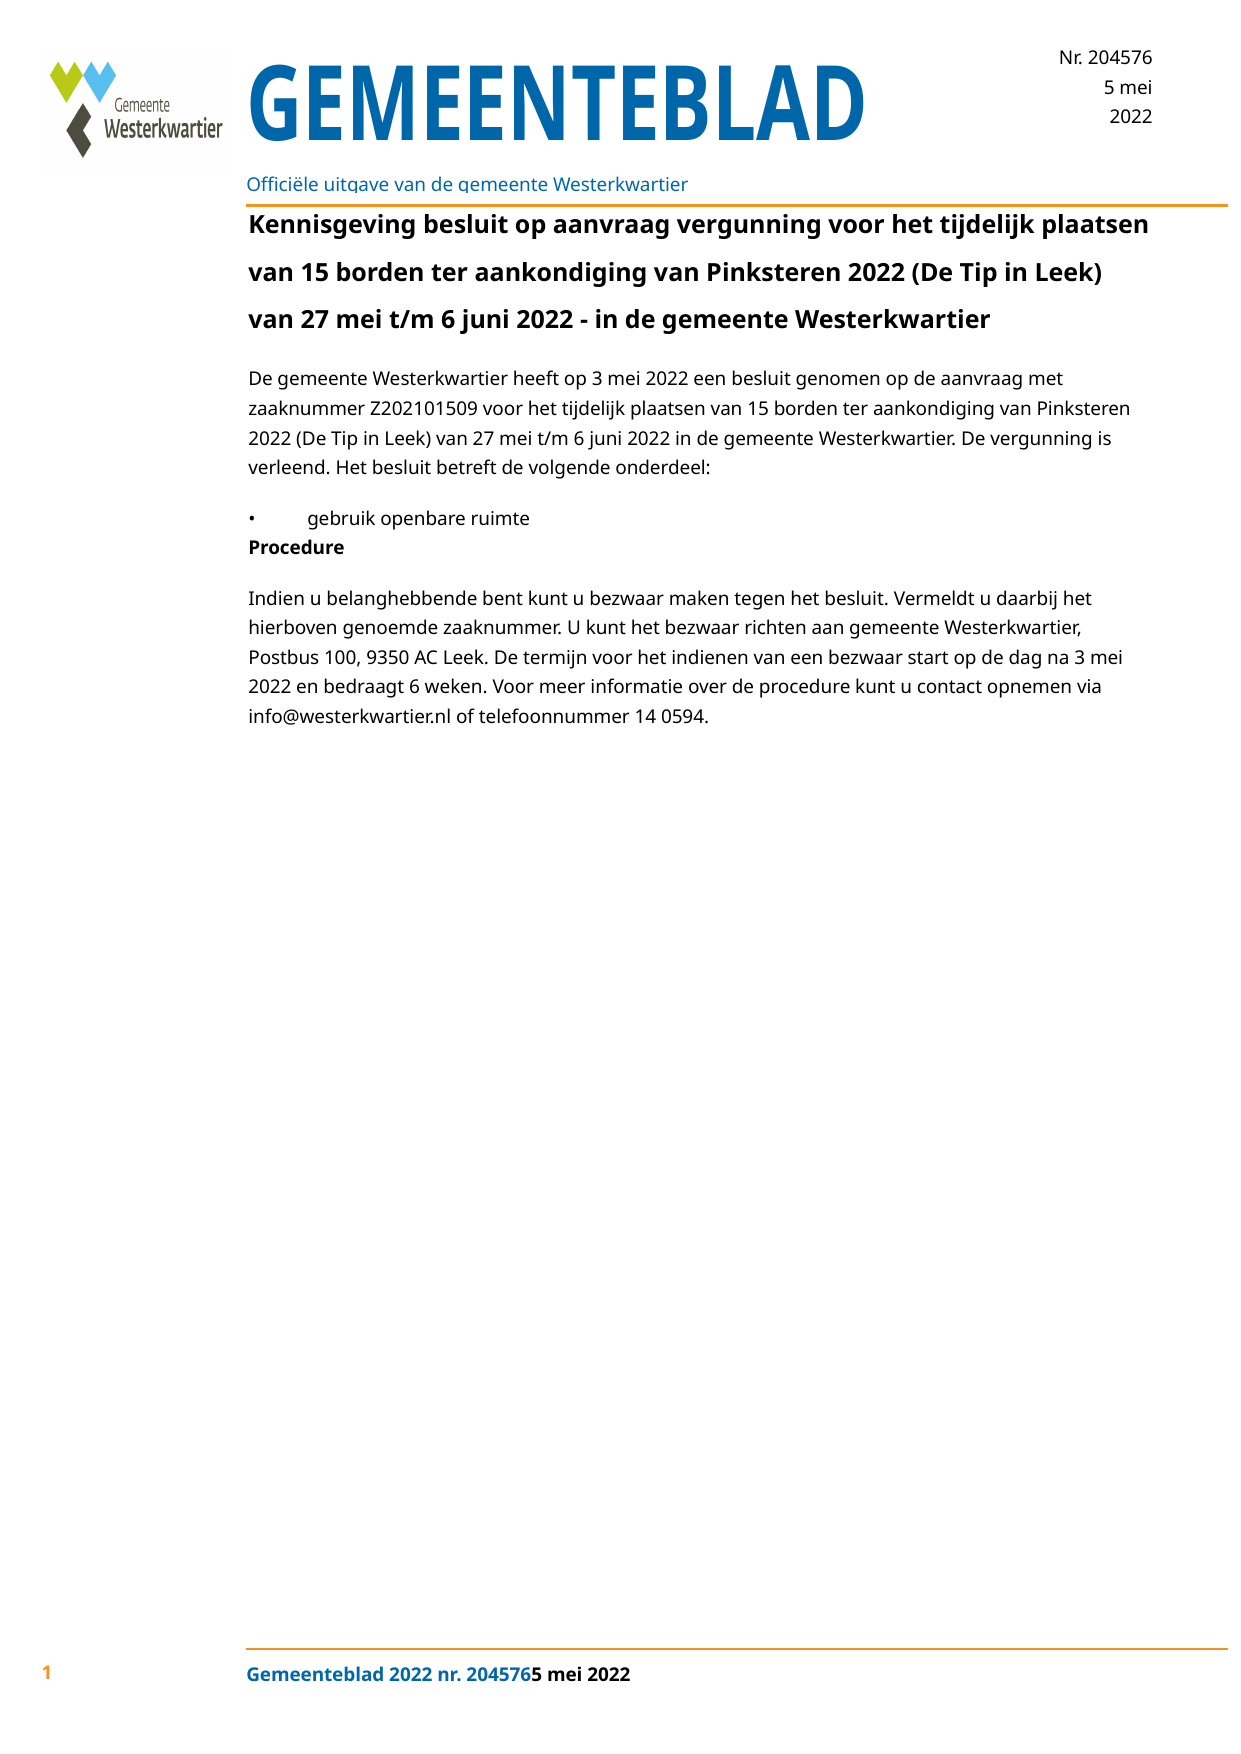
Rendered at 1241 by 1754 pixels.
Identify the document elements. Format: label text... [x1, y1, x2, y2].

picture [41, 47, 231, 172]
text Kennisgeving besluit op aanvraag vergunning voor het tijdelijk plaatsen van 15 borden ter aankondiging van Pinksteren 2022 (De Tip in Leek) van 27 mei t/m 6 juni 2022 - in de gemeente Westerkwartier [248, 207, 1152, 336]
text Procedure [248, 534, 1152, 560]
list gebruik openbare ruimte [248, 505, 1152, 530]
text Indien u belanghebbende bent kunt u bezwaar maken tegen het besluit. Vermeldt u daarbij het hierboven genoemde zaaknummer. U kunt het bezwaar richten aan gemeente Westerkwartier, Postbus 100, 9350 AC Leek. De termijn voor het indienen van een bezwaar start op de dag na 3 mei 2022 en bedraagt 6 weken. Voor meer informatie over de procedure kunt u contact opnemen via info@westerkwartier.nl of telefoonnummer 14 0594. [248, 585, 1152, 729]
text De gemeente Westerkwartier heeft op 3 mei 2022 een besluit genomen op de aanvraag met zaaknummer Z202101509 voor het tijdelijk plaatsen van 15 borden ter aankondiging van Pinksteren 2022 (De Tip in Leek) van 27 mei t/m 6 juni 2022 in de gemeente Westerkwartier. De vergunning is verleend. Het besluit betreft de volgende onderdeel: [248, 366, 1152, 480]
